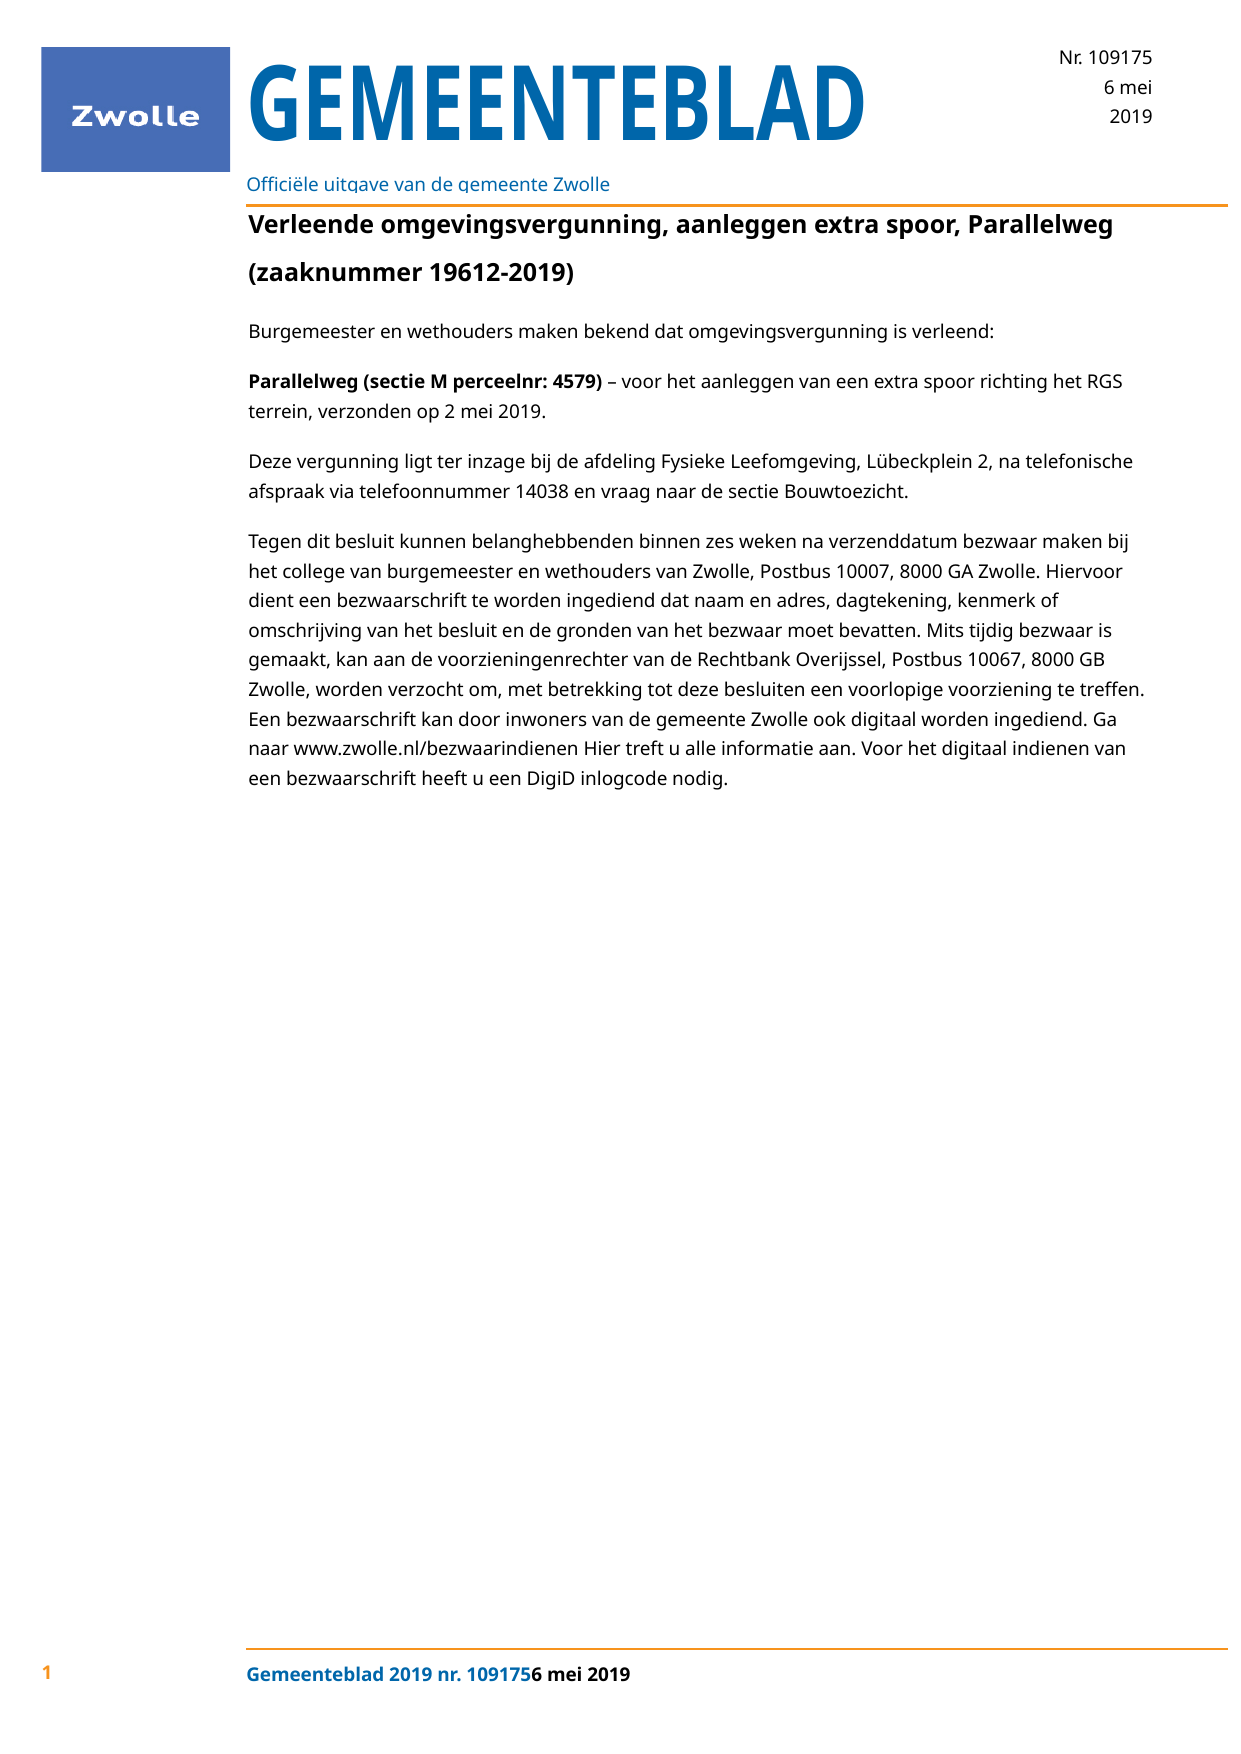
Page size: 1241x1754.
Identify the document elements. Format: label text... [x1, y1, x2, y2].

text Verleende omgevingsvergunning, aanleggen extra spoor, Parallelweg (zaaknummer 19612-2019) [248, 207, 1152, 288]
text Deze vergunning ligt ter inzage bij de afdeling Fysieke Leefomgeving, Lübeckplein 2, na telefonische afspraak via telefoonnummer 14038 en vraag naar de sectie Bouwtoezicht. [248, 448, 1152, 504]
text Burgemeester en wethouders maken bekend dat omgevingsvergunning is verleend: [248, 318, 1152, 344]
picture [41, 47, 231, 172]
text Tegen dit besluit kunnen belanghebbenden binnen zes weken na verzenddatum bezwaar maken bij het college van burgemeester en wethouders van Zwolle, Postbus 10007, 8000 GA Zwolle. Hiervoor dient een bezwaarschrift te worden ingediend dat naam en adres, dagtekening, kenmerk of omschrijving van het besluit en de gronden van het bezwaar moet bevatten. Mits tijdig bezwaar is gemaakt, kan aan de voorzieningenrechter van de Rechtbank Overijssel, Postbus 10067, 8000 GB Zwolle, worden verzocht om, met betrekking tot deze besluiten een voorlopige voorziening te treffen. Een bezwaarschrift kan door inwoners van de gemeente Zwolle ook digitaal worden ingediend. Ga naar www.zwolle.nl/bezwaarindienen Hier treft u alle informatie aan. Voor het digitaal indienen van een bezwaarschrift heeft u een DigiD inlogcode nodig. [248, 528, 1152, 791]
text Parallelweg (sectie M perceelnr: 4579) – voor het aanleggen van een extra spoor richting het RGS terrein, verzonden op 2 mei 2019. [248, 368, 1152, 424]
